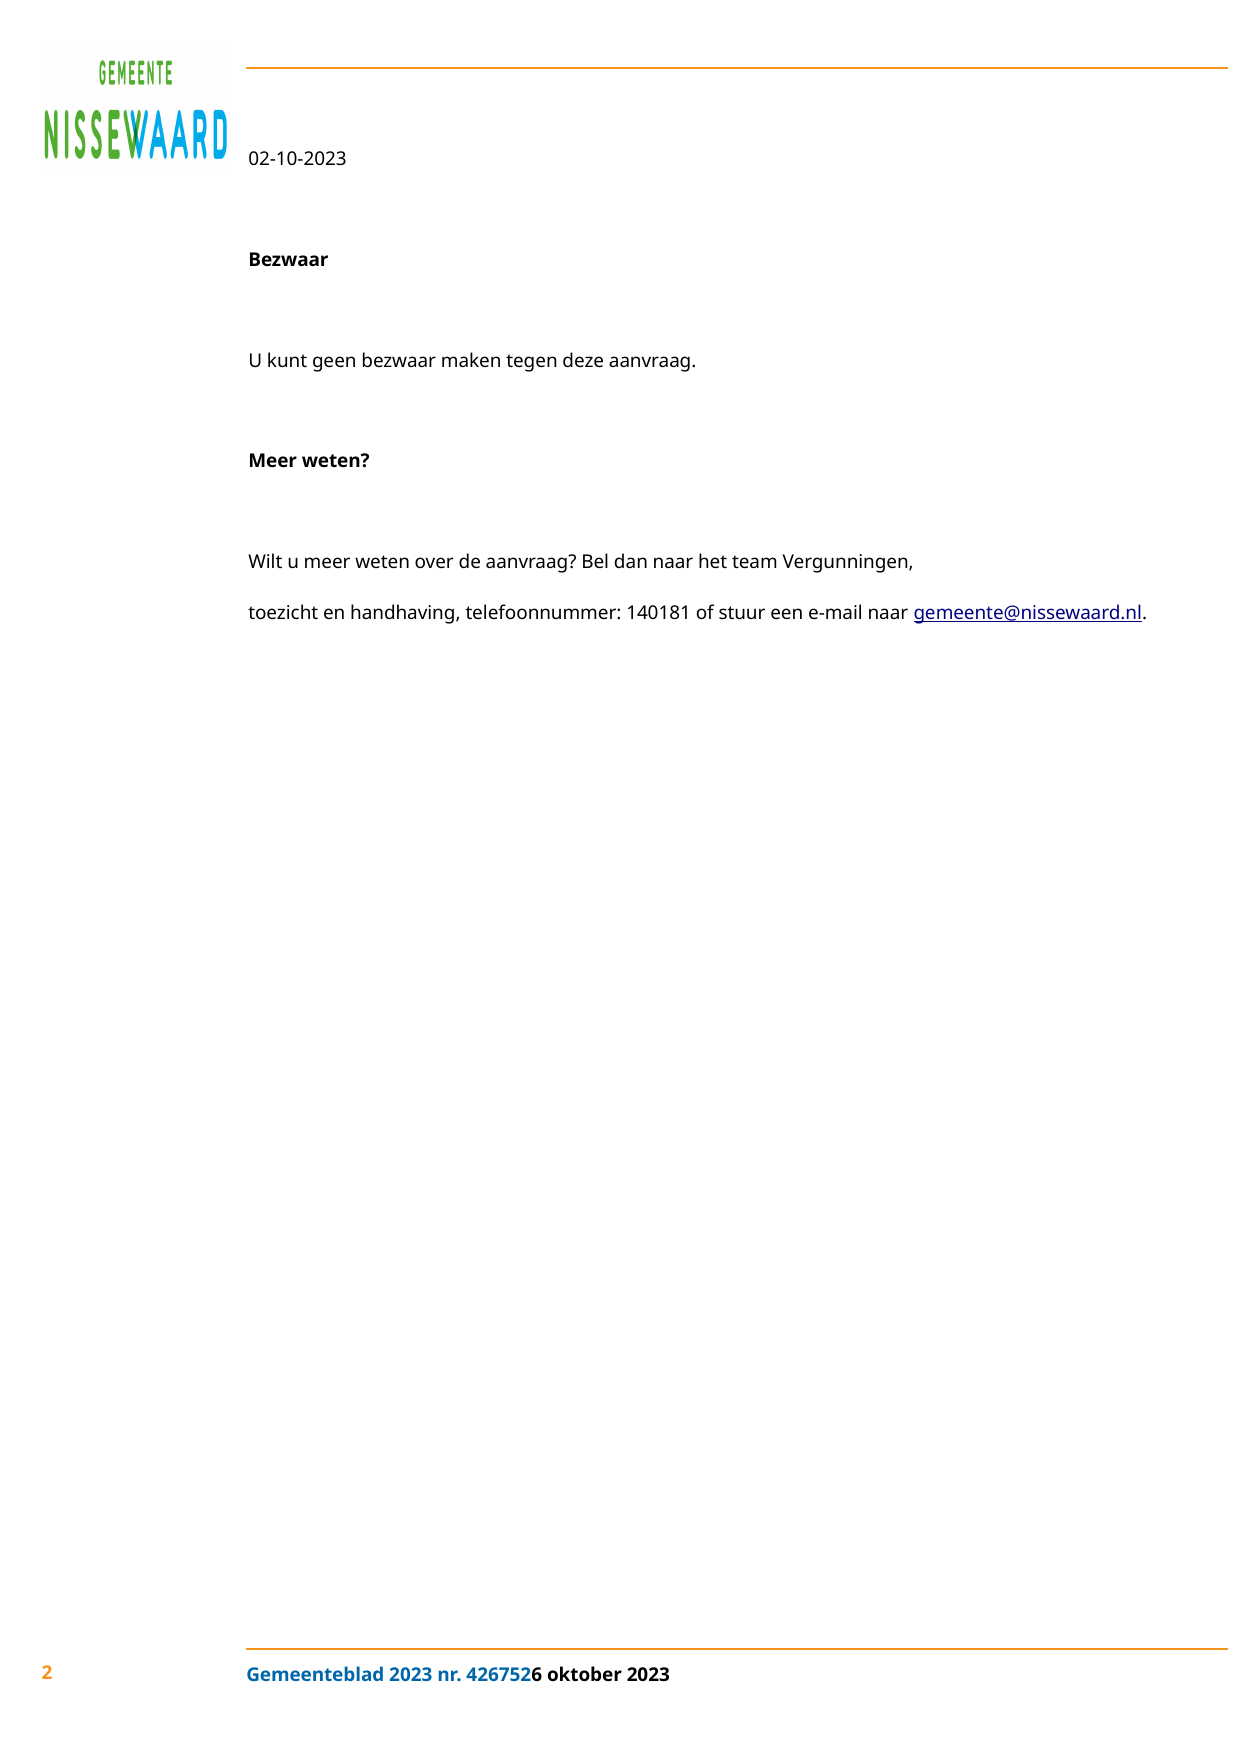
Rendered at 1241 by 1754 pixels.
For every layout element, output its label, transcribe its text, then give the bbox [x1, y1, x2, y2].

picture [41, 47, 231, 172]
text 02-10-2023 [248, 145, 1152, 171]
text toezicht en handhaving, telefoonnummer: 140181 of stuur een e-mail naar gemeente@nissewaard.nl. [248, 599, 1152, 625]
text U kunt geen bezwaar maken tegen deze aanvraag. [248, 347, 1152, 373]
text Bezwaar [248, 246, 1152, 272]
text Meer weten? [248, 448, 1152, 473]
text Wilt u meer weten over de aanvraag? Bel dan naar het team Vergunningen, [248, 548, 1152, 574]
